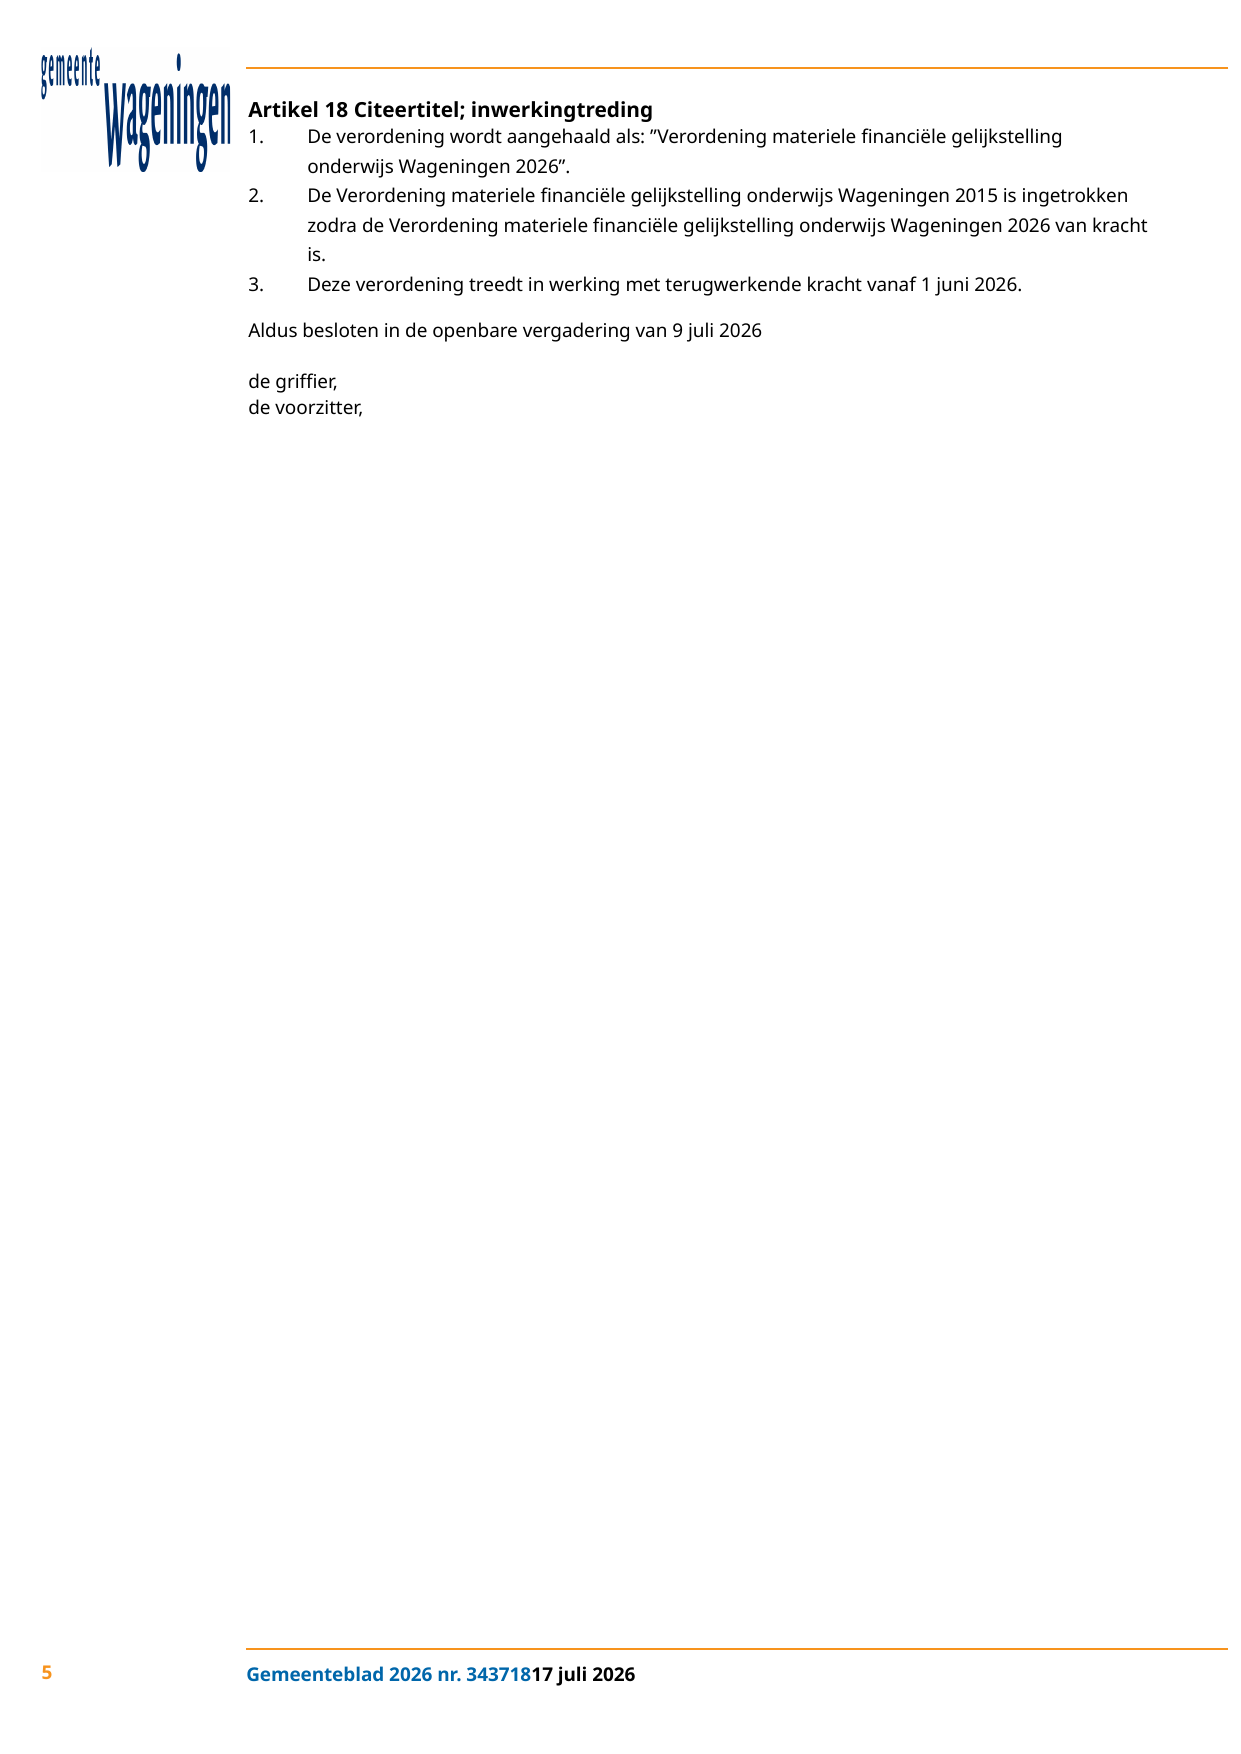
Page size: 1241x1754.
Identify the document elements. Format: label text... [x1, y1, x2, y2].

text de voorzitter, [248, 394, 1152, 420]
text de griffier, [248, 368, 1152, 394]
text Aldus besloten in de openbare vergadering van 9 juli 2026 [248, 317, 1152, 342]
list Deze verordening treedt in werking met terugwerkende kracht vanaf 1 juni 2026. [248, 271, 1152, 297]
list De verordening wordt aangehaald als: ”Verordening materiele financiële gelijkstelling onderwijs Wageningen 2026”. [248, 123, 1152, 178]
list De Verordening materiele financiële gelijkstelling onderwijs Wageningen 2015 is ingetrokken zodra de Verordening materiele financiële gelijkstelling onderwijs Wageningen 2026 van kracht is. [248, 182, 1152, 267]
picture [41, 47, 231, 172]
text Artikel 18 Citeertitel; inwerkingtreding [248, 95, 1152, 123]
